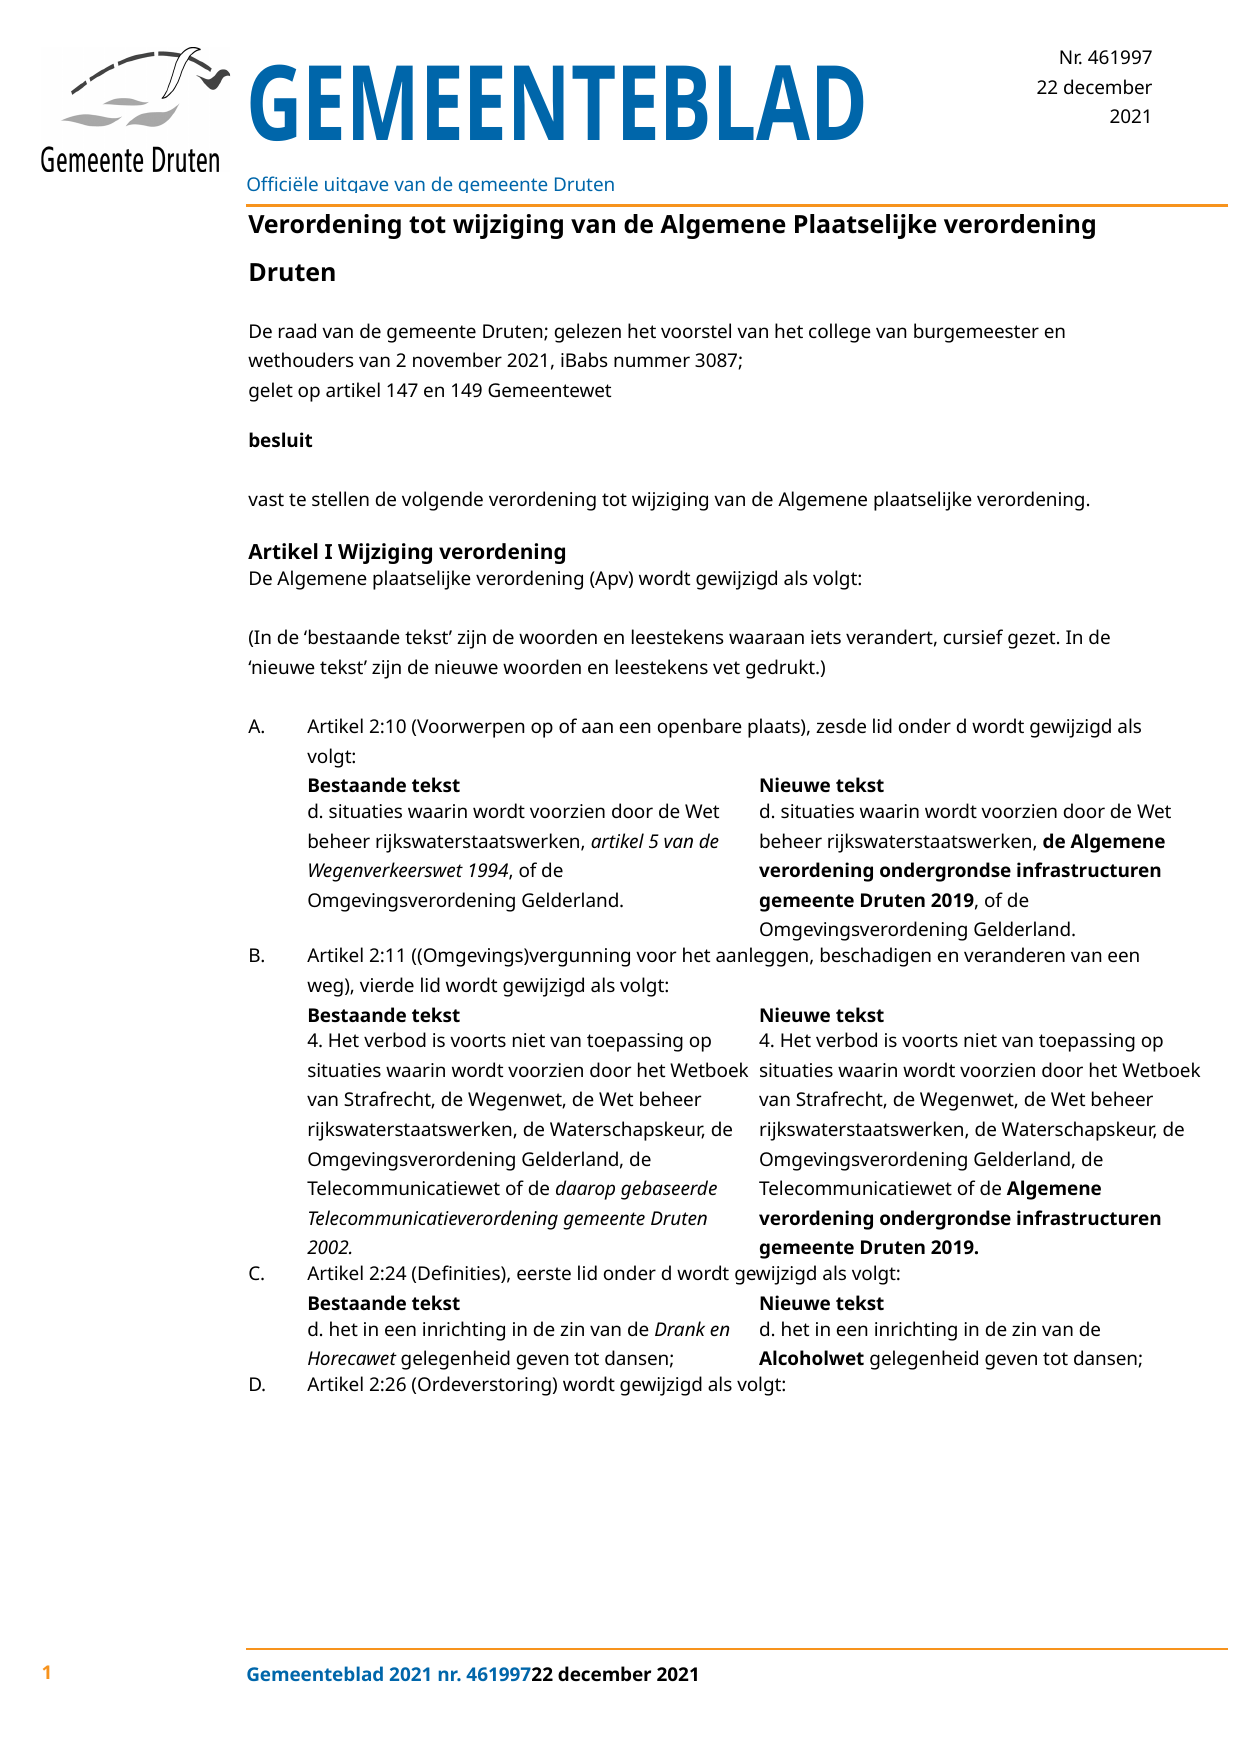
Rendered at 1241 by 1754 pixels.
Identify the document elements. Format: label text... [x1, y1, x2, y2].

text (In de ‘bestaande tekst’ zijn de woorden en leestekens waaraan iets verandert, cursief gezet. In de ‘nieuwe tekst’ zijn de nieuwe woorden en leestekens vet gedrukt.) [248, 624, 1152, 680]
table_cell 4. Het verbod is voorts niet van toepassing op situaties waarin wordt voorzien door het Wetboek van Strafrecht, de Wegenwet, de Wet beheer rijkswaterstaatswerken, de Waterschapskeur, de Omgevingsverordening Gelderland, de Telecommunicatiewet of de daarop gebaseerde Telecommunicatieverordening gemeente Druten 2002. [307, 1028, 759, 1260]
text Verordening tot wijziging van de Algemene Plaatselijke verordening Druten [248, 207, 1152, 288]
list Artikel 2:10 (Voorwerpen op of aan een openbare plaats), zesde lid onder d wordt gewijzigd als volgt: [248, 713, 1152, 769]
table_cell d. het in een inrichting in de zin van de Alcoholwet gelegenheid geven tot dansen; [759, 1316, 1211, 1371]
table_cell d. situaties waarin wordt voorzien door de Wet beheer rijkswaterstaatswerken, de Algemene verordening ondergrondse infrastructuren gemeente Druten 2019, of de Omgevingsverordening Gelderland. [759, 798, 1211, 942]
table_cell d. situaties waarin wordt voorzien door de Wet beheer rijkswaterstaatswerken, artikel 5 van de Wegenverkeerswet 1994, of de Omgevingsverordening Gelderland. [307, 798, 759, 942]
table_header Bestaande tekst [307, 1290, 759, 1316]
text Artikel I Wijziging verordening [248, 537, 1152, 565]
text vast te stellen de volgende verordening tot wijziging van de Algemene plaatselijke verordening. [248, 487, 1152, 512]
picture [41, 47, 231, 172]
table_cell 4. Het verbod is voorts niet van toepassing op situaties waarin wordt voorzien door het Wetboek van Strafrecht, de Wegenwet, de Wet beheer rijkswaterstaatswerken, de Waterschapskeur, de Omgevingsverordening Gelderland, de Telecommunicatiewet of de Algemene verordening ondergrondse infrastructuren gemeente Druten 2019. [759, 1028, 1211, 1260]
text besluit [248, 427, 1152, 453]
list Artikel 2:11 ((Omgevings)vergunning voor het aanleggen, beschadigen en veranderen van een weg), vierde lid wordt gewijzigd als volgt: [248, 942, 1152, 998]
list Artikel 2:24 (Definities), eerste lid onder d wordt gewijzigd als volgt: [248, 1260, 1152, 1286]
table_header Bestaande tekst [307, 1002, 759, 1027]
text De raad van de gemeente Druten; gelezen het voorstel van het college van burgemeester en wethouders van 2 november 2021, iBabs nummer 3087; [248, 318, 1152, 373]
table_header Nieuwe tekst [759, 1002, 1211, 1027]
table_header Nieuwe tekst [759, 773, 1211, 798]
table_header Bestaande tekst [307, 773, 759, 798]
text De Algemene plaatselijke verordening (Apv) wordt gewijzigd als volgt: [248, 565, 1152, 591]
list Artikel 2:26 (Ordeverstoring) wordt gewijzigd als volgt: [248, 1371, 1152, 1397]
table_cell d. het in een inrichting in de zin van de Drank en Horecawet gelegenheid geven tot dansen; [307, 1316, 759, 1371]
text gelet op artikel 147 en 149 Gemeentewet [248, 377, 1152, 403]
table_header Nieuwe tekst [759, 1290, 1211, 1316]
